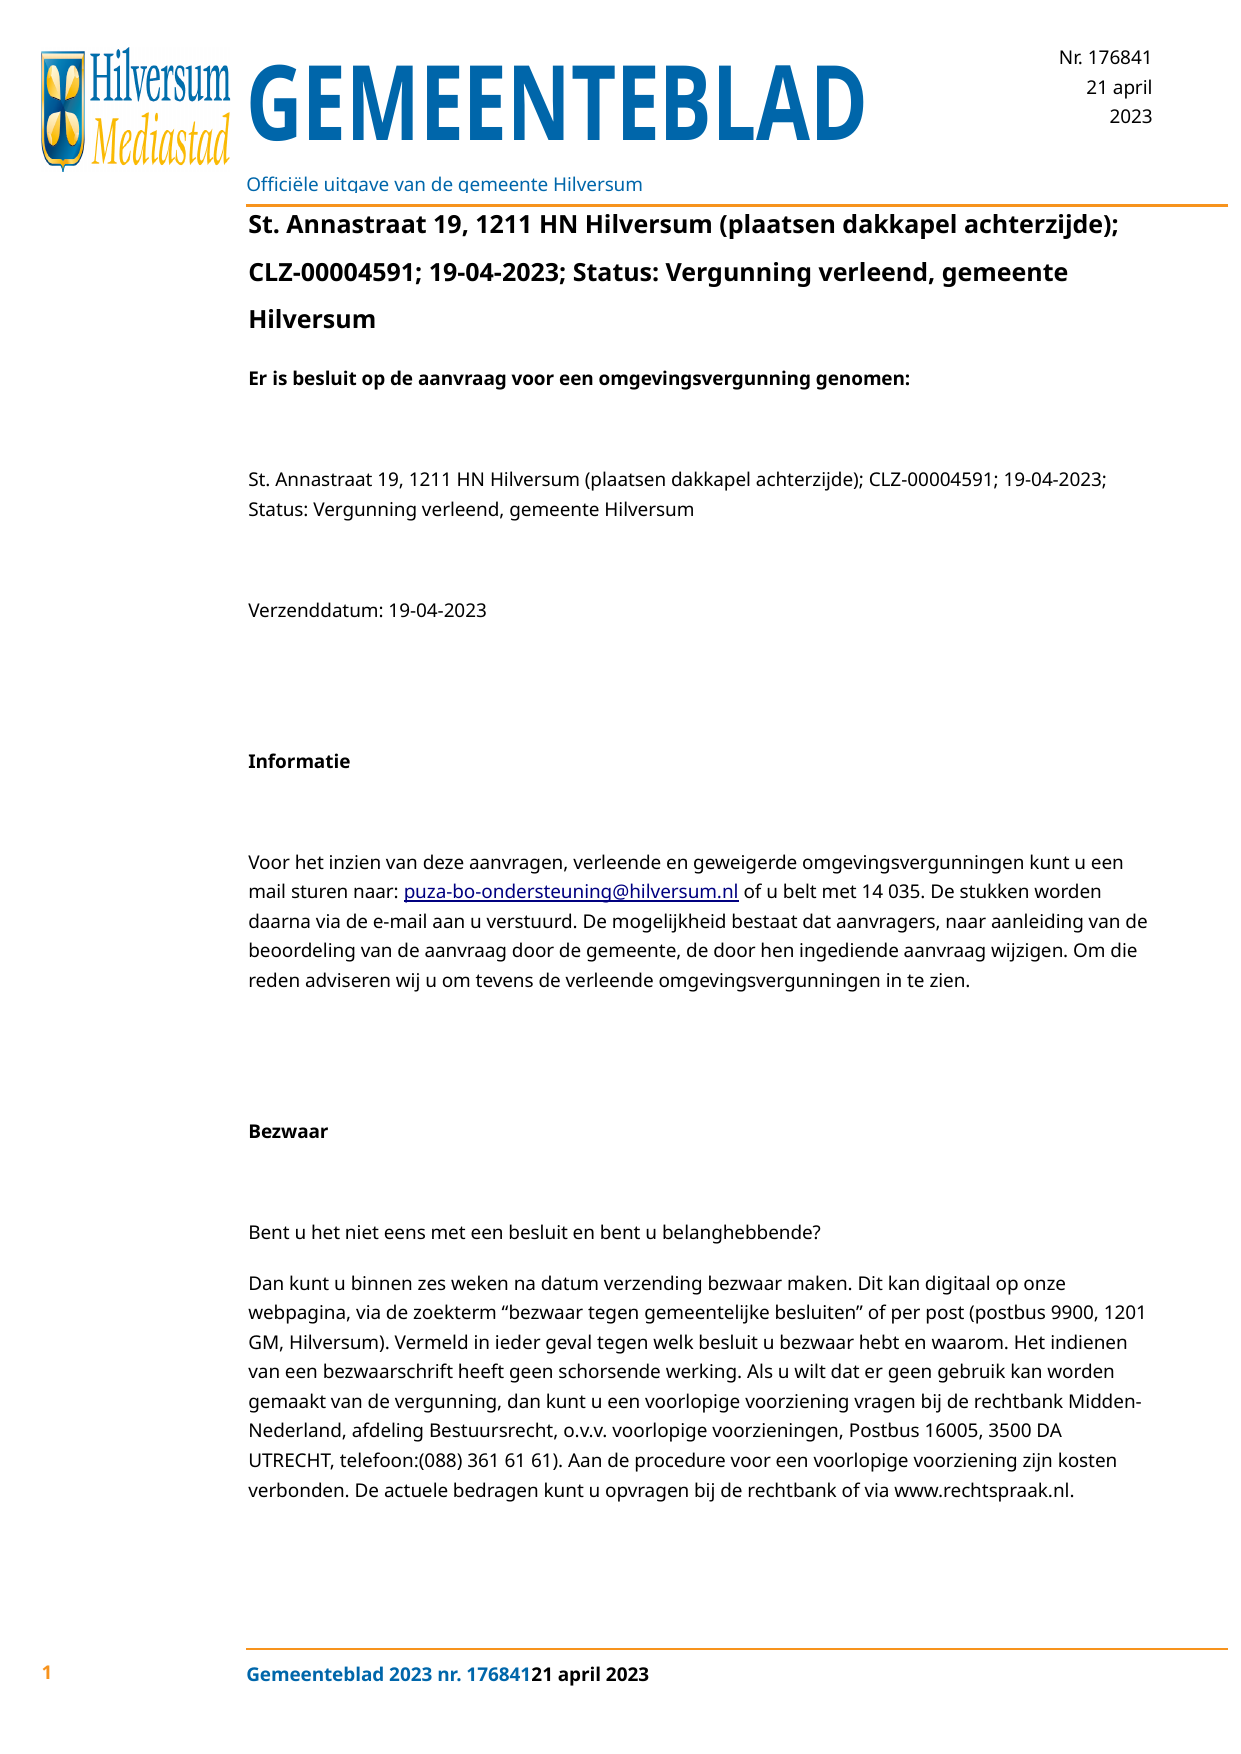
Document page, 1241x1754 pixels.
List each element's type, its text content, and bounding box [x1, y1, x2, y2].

text Verzenddatum: 19-04-2023 [248, 597, 1152, 622]
picture [41, 47, 231, 172]
text Er is besluit op de aanvraag voor een omgevingsvergunning genomen: [248, 366, 1152, 391]
text St. Annastraat 19, 1211 HN Hilversum (plaatsen dakkapel achterzijde); CLZ-00004591; 19-04-2023; Status: Vergunning verleend, gemeente Hilversum [248, 466, 1152, 522]
text Voor het inzien van deze aanvragen, verleende en geweigerde omgevingsvergunningen kunt u een mail sturen naar: puza-bo-ondersteuning@hilversum.nl of u belt met 14 035. De stukken worden daarna via de e-mail aan u verstuurd. De mogelijkheid bestaat dat aanvragers, naar aanleiding van de beoordeling van de aanvraag door de gemeente, de door hen ingediende aanvraag wijzigen. Om die reden adviseren wij u om tevens de verleende omgevingsvergunningen in te zien. [248, 849, 1152, 993]
text Bent u het niet eens met een besluit en bent u belanghebbende? [248, 1219, 1152, 1245]
text Informatie [248, 748, 1152, 774]
text St. Annastraat 19, 1211 HN Hilversum (plaatsen dakkapel achterzijde); CLZ-00004591; 19-04-2023; Status: Vergunning verleend, gemeente Hilversum [248, 207, 1152, 336]
text Bezwaar [248, 1118, 1152, 1144]
text Dan kunt u binnen zes weken na datum verzending bezwaar maken. Dit kan digitaal op onze webpagina, via de zoekterm “bezwaar tegen gemeentelijke besluiten” of per post (postbus 9900, 1201 GM, Hilversum). Vermeld in ieder geval tegen welk besluit u bezwaar hebt en waarom. Het indienen van een bezwaarschrift heeft geen schorsende werking. Als u wilt dat er geen gebruik kan worden gemaakt van de vergunning, dan kunt u een voorlopige voorziening vragen bij de rechtbank Midden-Nederland, afdeling Bestuursrecht, o.v.v. voorlopige voorzieningen, Postbus 16005, 3500 DA UTRECHT, telefoon:(088) 361 61 61). Aan de procedure voor een voorlopige voorziening zijn kosten verbonden. De actuele bedragen kunt u opvragen bij de rechtbank of via www.rechtspraak.nl. [248, 1270, 1152, 1502]
